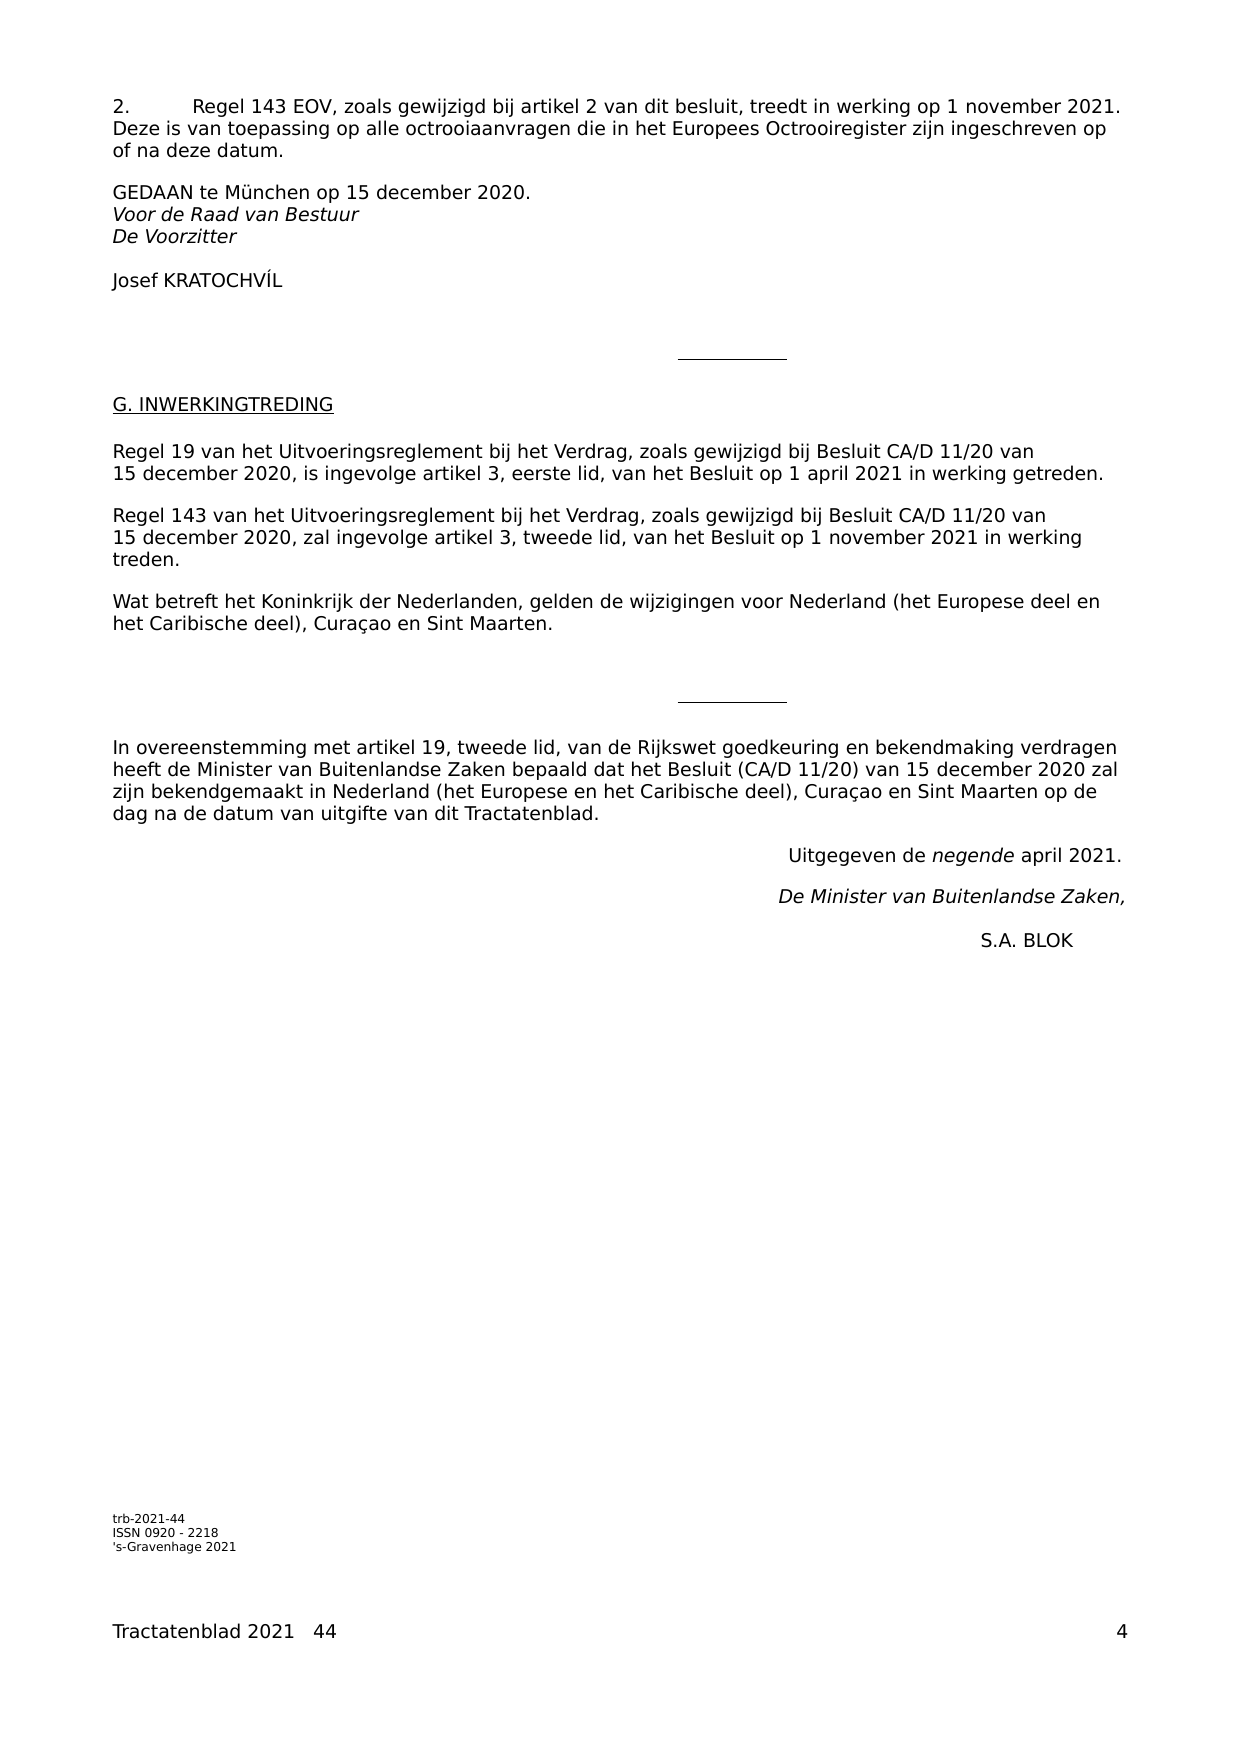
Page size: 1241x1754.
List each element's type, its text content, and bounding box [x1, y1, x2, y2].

text Wat betreft het Koninkrijk der Nederlanden, gelden de wijzigingen voor Nederland (het Europese deel en het Caribische deel), Curaçao en Sint Maarten. [112, 591, 1128, 634]
text Regel 143 van het Uitvoeringsreglement bij het Verdrag, zoals gewijzigd bij Besluit CA/D 11/20 van 15 december 2020, zal ingevolge artikel 3, tweede lid, van het Besluit op 1 november 2021 in werking treden. [112, 505, 1128, 571]
text trb-2021-44 [112, 1512, 346, 1526]
text GEDAAN te München op 15 december 2020. [112, 182, 1128, 204]
text 's-Gravenhage 2021 [112, 1540, 346, 1554]
text Uitgegeven de negende april 2021. [112, 844, 1128, 866]
text 2. Regel 143 EOV, zoals gewijzigd bij artikel 2 van dit besluit, treedt in werking op 1 november 2021. Deze is van toepassing op alle octrooiaanvragen die in het Europees Octrooiregister zijn ingeschreven op of na deze datum. [112, 96, 1128, 162]
text In overeenstemming met artikel 19, tweede lid, van de Rijkswet goedkeuring en bekendmaking verdragen heeft de Minister van Buitenlandse Zaken bepaald dat het Besluit (CA/D 11/20) van 15 december 2020 zal zijn bekendgemaakt in Nederland (het Europese en het Caribische deel), Curaçao en Sint Maarten op de dag na de datum van uitgifte van dit Tractatenblad. [112, 737, 1128, 824]
text De Minister van Buitenlandse Zaken, S.A. BLOK [112, 886, 1128, 952]
text Regel 19 van het Uitvoeringsreglement bij het Verdrag, zoals gewijzigd bij Besluit CA/D 11/20 van 15 december 2020, is ingevolge artikel 3, eerste lid, van het Besluit op 1 april 2021 in werking getreden. [112, 441, 1128, 485]
subtitle G. INWERKINGTREDING [112, 394, 1128, 416]
text Voor de Raad van Bestuur De Voorzitter Josef KRATOCHVÍL [112, 204, 1128, 292]
text ISSN 0920 - 2218 [112, 1526, 346, 1540]
